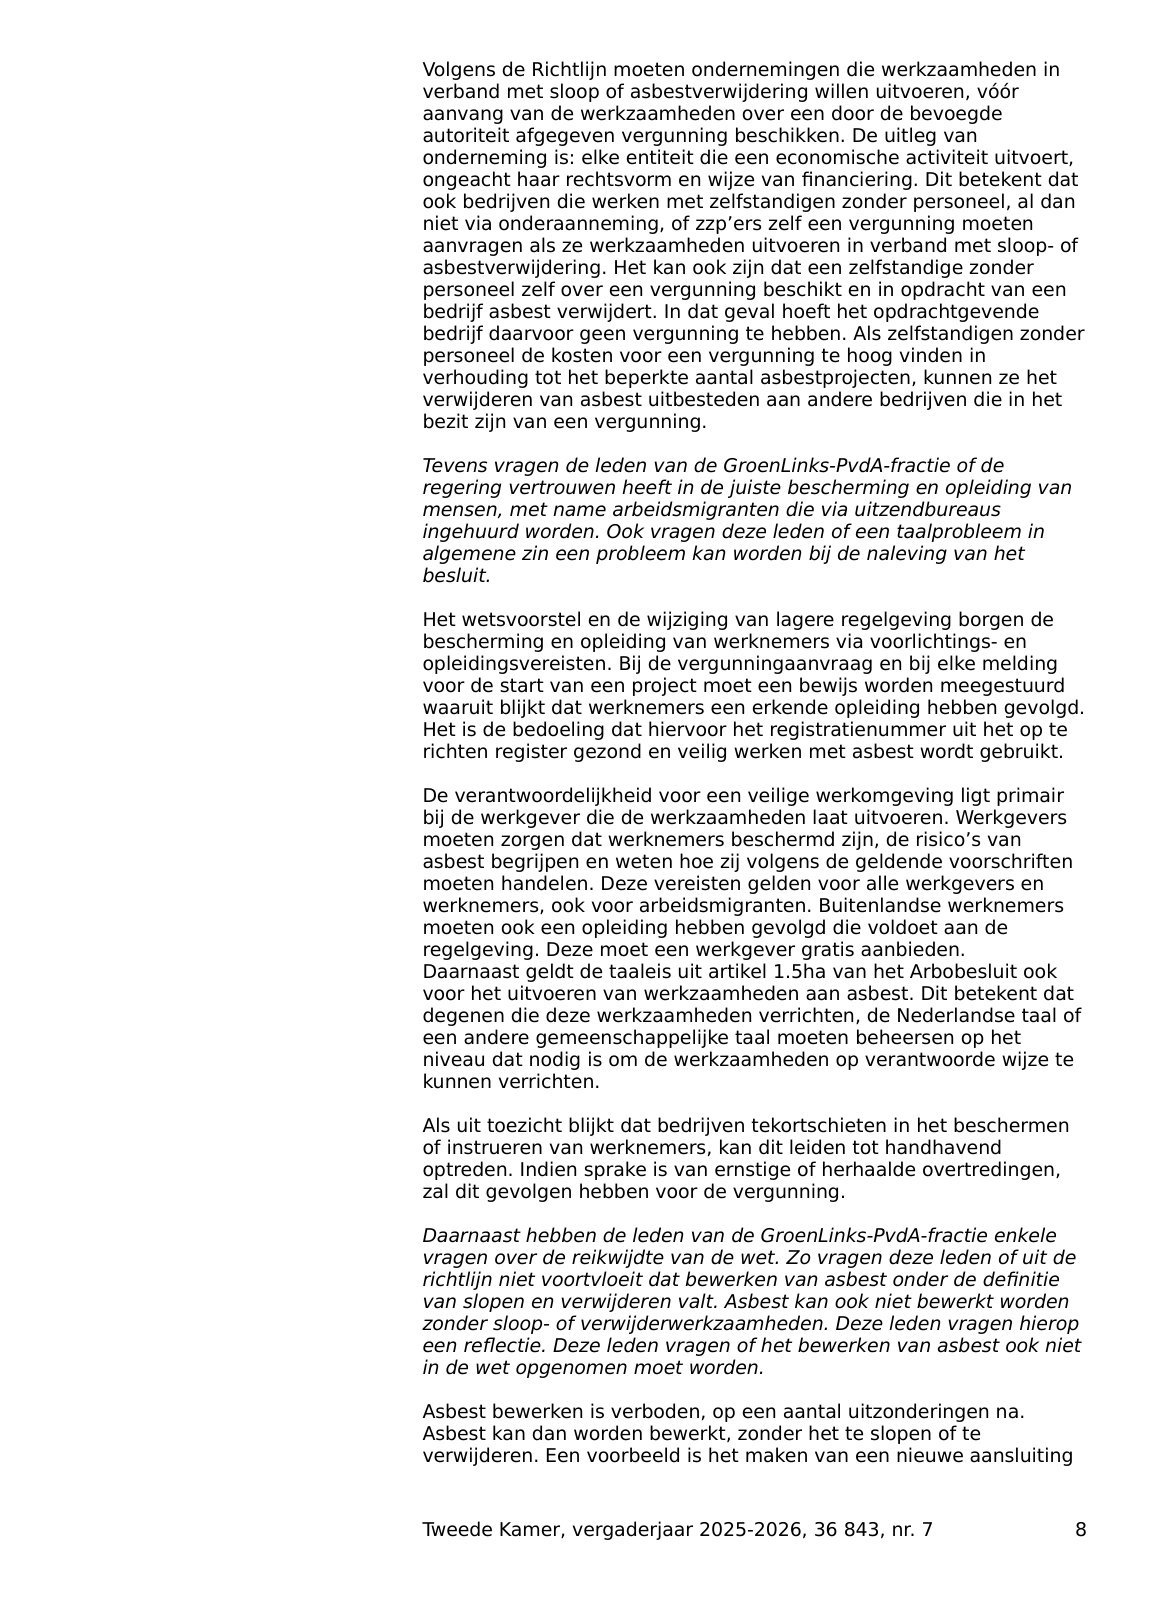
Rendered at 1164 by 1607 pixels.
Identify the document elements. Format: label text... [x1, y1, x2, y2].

text Daarnaast hebben de leden van de GroenLinks-PvdA-fractie enkele vragen over de reikwijdte van de wet. Zo vragen deze leden of uit de richtlijn niet voortvloeit dat bewerken van asbest onder de definitie van slopen en verwijderen valt. Asbest kan ook niet bewerkt worden zonder sloop- of verwijderwerkzaamheden. Deze leden vragen hierop een reflectie. Deze leden vragen of het bewerken van asbest ook niet in de wet opgenomen moet worden. [422, 1225, 1087, 1379]
text Tevens vragen de leden van de GroenLinks-PvdA-fractie of de regering vertrouwen heeft in de juiste bescherming en opleiding van mensen, met name arbeidsmigranten die via uitzendbureaus ingehuurd worden. Ook vragen deze leden of een taalprobleem in algemene zin een probleem kan worden bij de naleving van het besluit. [422, 455, 1087, 587]
text Het wetsvoorstel en de wijziging van lagere regelgeving borgen de bescherming en opleiding van werknemers via voorlichtings- en opleidingsvereisten. Bij de vergunningaanvraag en bij elke melding voor de start van een project moet een bewijs worden meegestuurd waaruit blijkt dat werknemers een erkende opleiding hebben gevolgd. Het is de bedoeling dat hiervoor het registratienummer uit het op te richten register gezond en veilig werken met asbest wordt gebruikt. [422, 609, 1087, 763]
text De verantwoordelijkheid voor een veilige werkomgeving ligt primair bij de werkgever die de werkzaamheden laat uitvoeren. Werkgevers moeten zorgen dat werknemers beschermd zijn, de risico’s van asbest begrijpen en weten hoe zij volgens de geldende voorschriften moeten handelen. Deze vereisten gelden voor alle werkgevers en werknemers, ook voor arbeidsmigranten. Buitenlandse werknemers moeten ook een opleiding hebben gevolgd die voldoet aan de regelgeving. Deze moet een werkgever gratis aanbieden. [422, 785, 1087, 961]
text Asbest bewerken is verboden, op een aantal uitzonderingen na. Asbest kan dan worden bewerkt, zonder het te slopen of te verwijderen. Een voorbeeld is het maken van een nieuwe aansluiting [422, 1401, 1087, 1467]
text Daarnaast geldt de taaleis uit artikel 1.5ha van het Arbobesluit ook voor het uitvoeren van werkzaamheden aan asbest. Dit betekent dat degenen die deze werkzaamheden verrichten, de Nederlandse taal of een andere gemeenschappelijke taal moeten beheersen op het niveau dat nodig is om de werkzaamheden op verantwoorde wijze te kunnen verrichten. [422, 961, 1087, 1093]
text Volgens de Richtlijn moeten ondernemingen die werkzaamheden in verband met sloop of asbestverwijdering willen uitvoeren, vóór aanvang van de werkzaamheden over een door de bevoegde autoriteit afgegeven vergunning beschikken. De uitleg van onderneming is: elke entiteit die een economische activiteit uitvoert, ongeacht haar rechtsvorm en wijze van financiering. Dit betekent dat ook bedrijven die werken met zelfstandigen zonder personeel, al dan niet via onderaanneming, of zzp’ers zelf een vergunning moeten aanvragen als ze werkzaamheden uitvoeren in verband met sloop- of asbestverwijdering. Het kan ook zijn dat een zelfstandige zonder personeel zelf over een vergunning beschikt en in opdracht van een bedrijf asbest verwijdert. In dat geval hoeft het opdrachtgevende bedrijf daarvoor geen vergunning te hebben. Als zelfstandigen zonder personeel de kosten voor een vergunning te hoog vinden in verhouding tot het beperkte aantal asbestprojecten, kunnen ze het verwijderen van asbest uitbesteden aan andere bedrijven die in het bezit zijn van een vergunning. [422, 59, 1087, 433]
text Als uit toezicht blijkt dat bedrijven tekortschieten in het beschermen of instrueren van werknemers, kan dit leiden tot handhavend optreden. Indien sprake is van ernstige of herhaalde overtredingen, zal dit gevolgen hebben voor de vergunning. [422, 1115, 1087, 1203]
